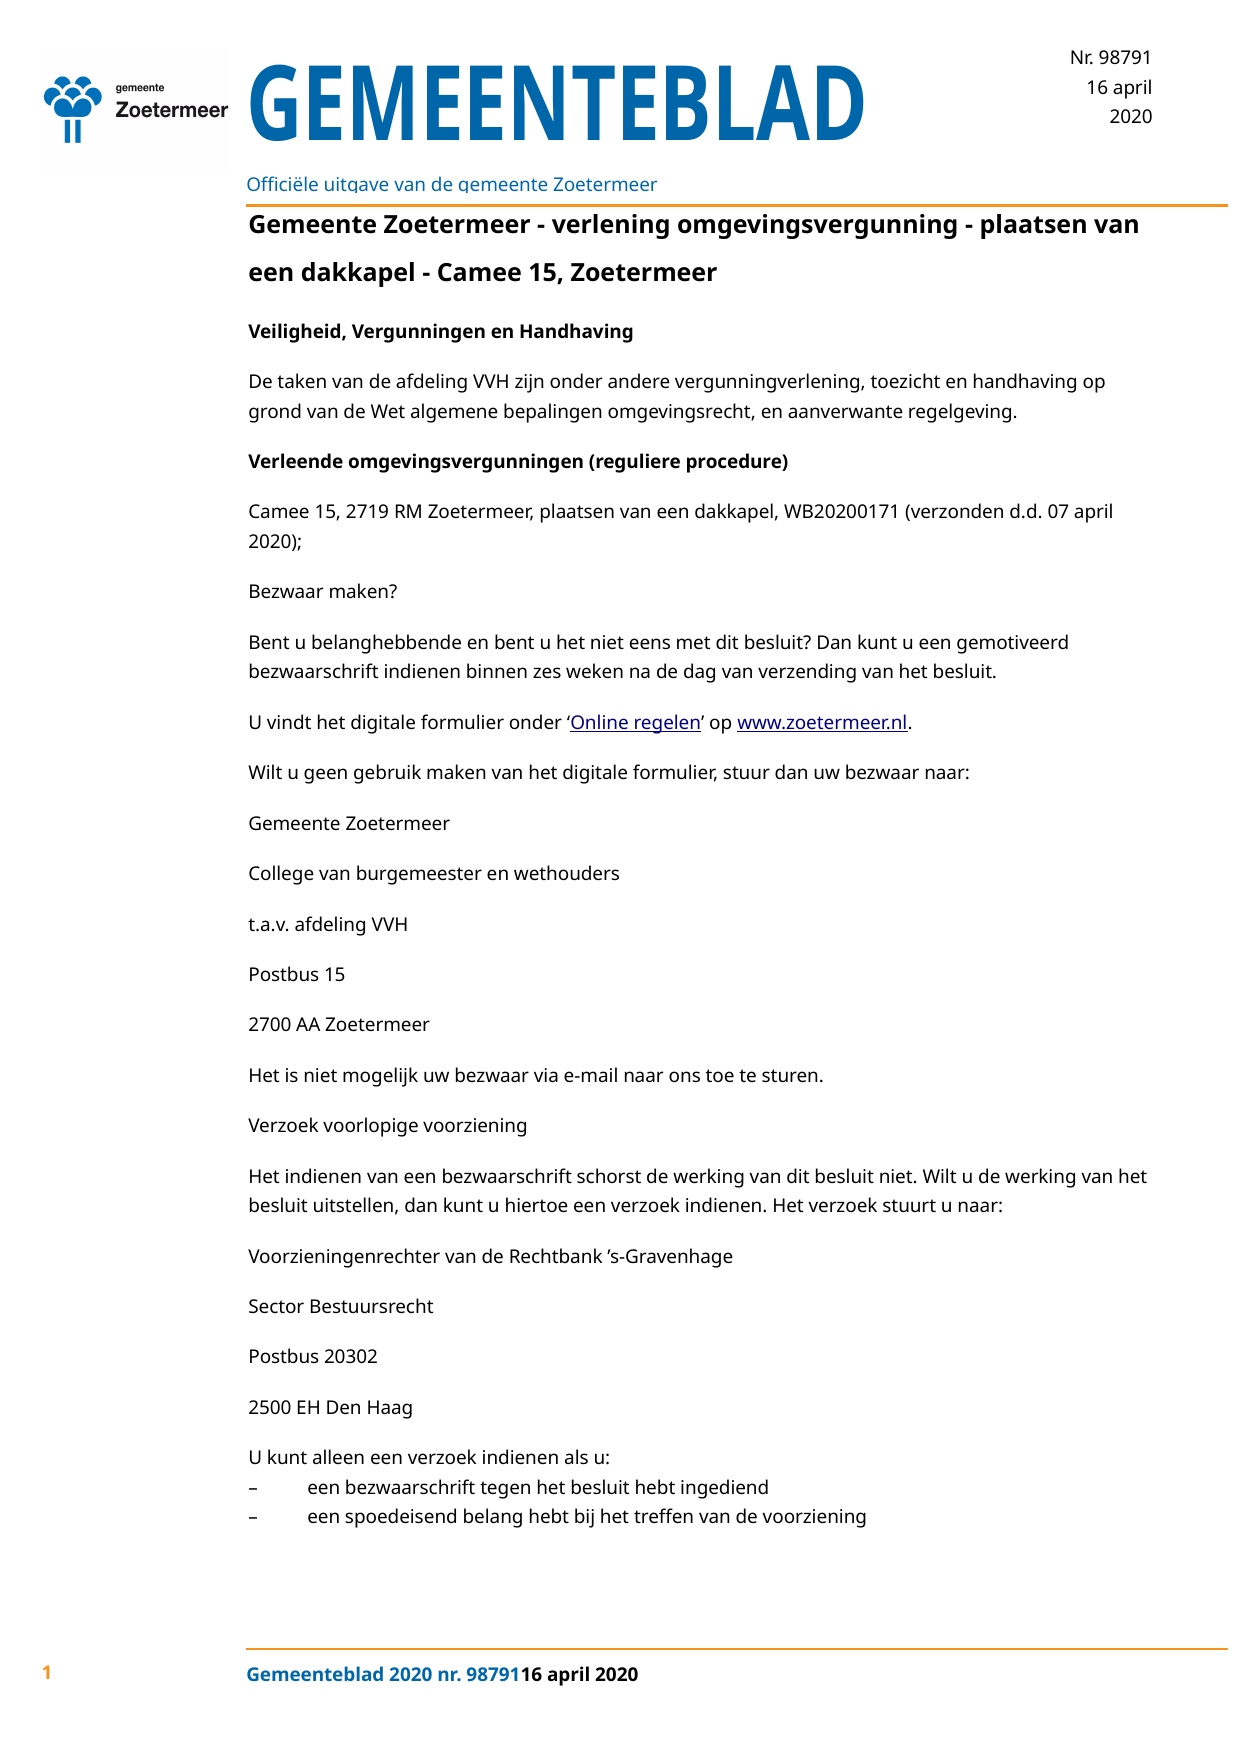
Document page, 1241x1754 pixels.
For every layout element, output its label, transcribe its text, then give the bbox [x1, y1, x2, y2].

text Gemeente Zoetermeer - verlening omgevingsvergunning - plaatsen van een dakkapel - Camee 15, Zoetermeer [248, 207, 1152, 288]
picture [41, 47, 231, 172]
list een bezwaarschrift tegen het besluit hebt ingediend [248, 1474, 1152, 1500]
text U vindt het digitale formulier onder ‘Online regelen’ op www.zoetermeer.nl. [248, 709, 1152, 735]
text Postbus 15 [248, 961, 1152, 987]
text Het indienen van een bezwaarschrift schorst de werking van dit besluit niet. Wilt u de werking van het besluit uitstellen, dan kunt u hiertoe een verzoek indienen. Het verzoek stuurt u naar: [248, 1163, 1152, 1218]
text 2500 EH Den Haag [248, 1394, 1152, 1420]
text De taken van de afdeling VVH zijn onder andere vergunningverlening, toezicht en handhaving op grond van de Wet algemene bepalingen omgevingsrecht, en aanverwante regelgeving. [248, 368, 1152, 424]
text Wilt u geen gebruik maken van het digitale formulier, stuur dan uw bezwaar naar: [248, 759, 1152, 785]
text Het is niet mogelijk uw bezwaar via e-mail naar ons toe te sturen. [248, 1062, 1152, 1088]
text t.a.v. afdeling VVH [248, 911, 1152, 937]
text Bezwaar maken? [248, 579, 1152, 604]
text Camee 15, 2719 RM Zoetermeer, plaatsen van een dakkapel, WB20200171 (verzonden d.d. 07 april 2020); [248, 499, 1152, 554]
text U kunt alleen een verzoek indienen als u: [248, 1444, 1152, 1470]
text Verleende omgevingsvergunningen (reguliere procedure) [248, 448, 1152, 474]
text Postbus 20302 [248, 1344, 1152, 1369]
text Sector Bestuursrecht [248, 1293, 1152, 1319]
list een spoedeisend belang hebt bij het treffen van de voorziening [248, 1504, 1152, 1529]
text Verzoek voorlopige voorziening [248, 1112, 1152, 1138]
text Voorzieningenrechter van de Rechtbank ’s-Gravenhage [248, 1243, 1152, 1269]
text Bent u belanghebbende en bent u het niet eens met dit besluit? Dan kunt u een gemotiveerd bezwaarschrift indienen binnen zes weken na de dag van verzending van het besluit. [248, 629, 1152, 684]
text 2700 AA Zoetermeer [248, 1012, 1152, 1037]
text Veiligheid, Vergunningen en Handhaving [248, 318, 1152, 344]
text College van burgemeester en wethouders [248, 860, 1152, 886]
text Gemeente Zoetermeer [248, 810, 1152, 836]
